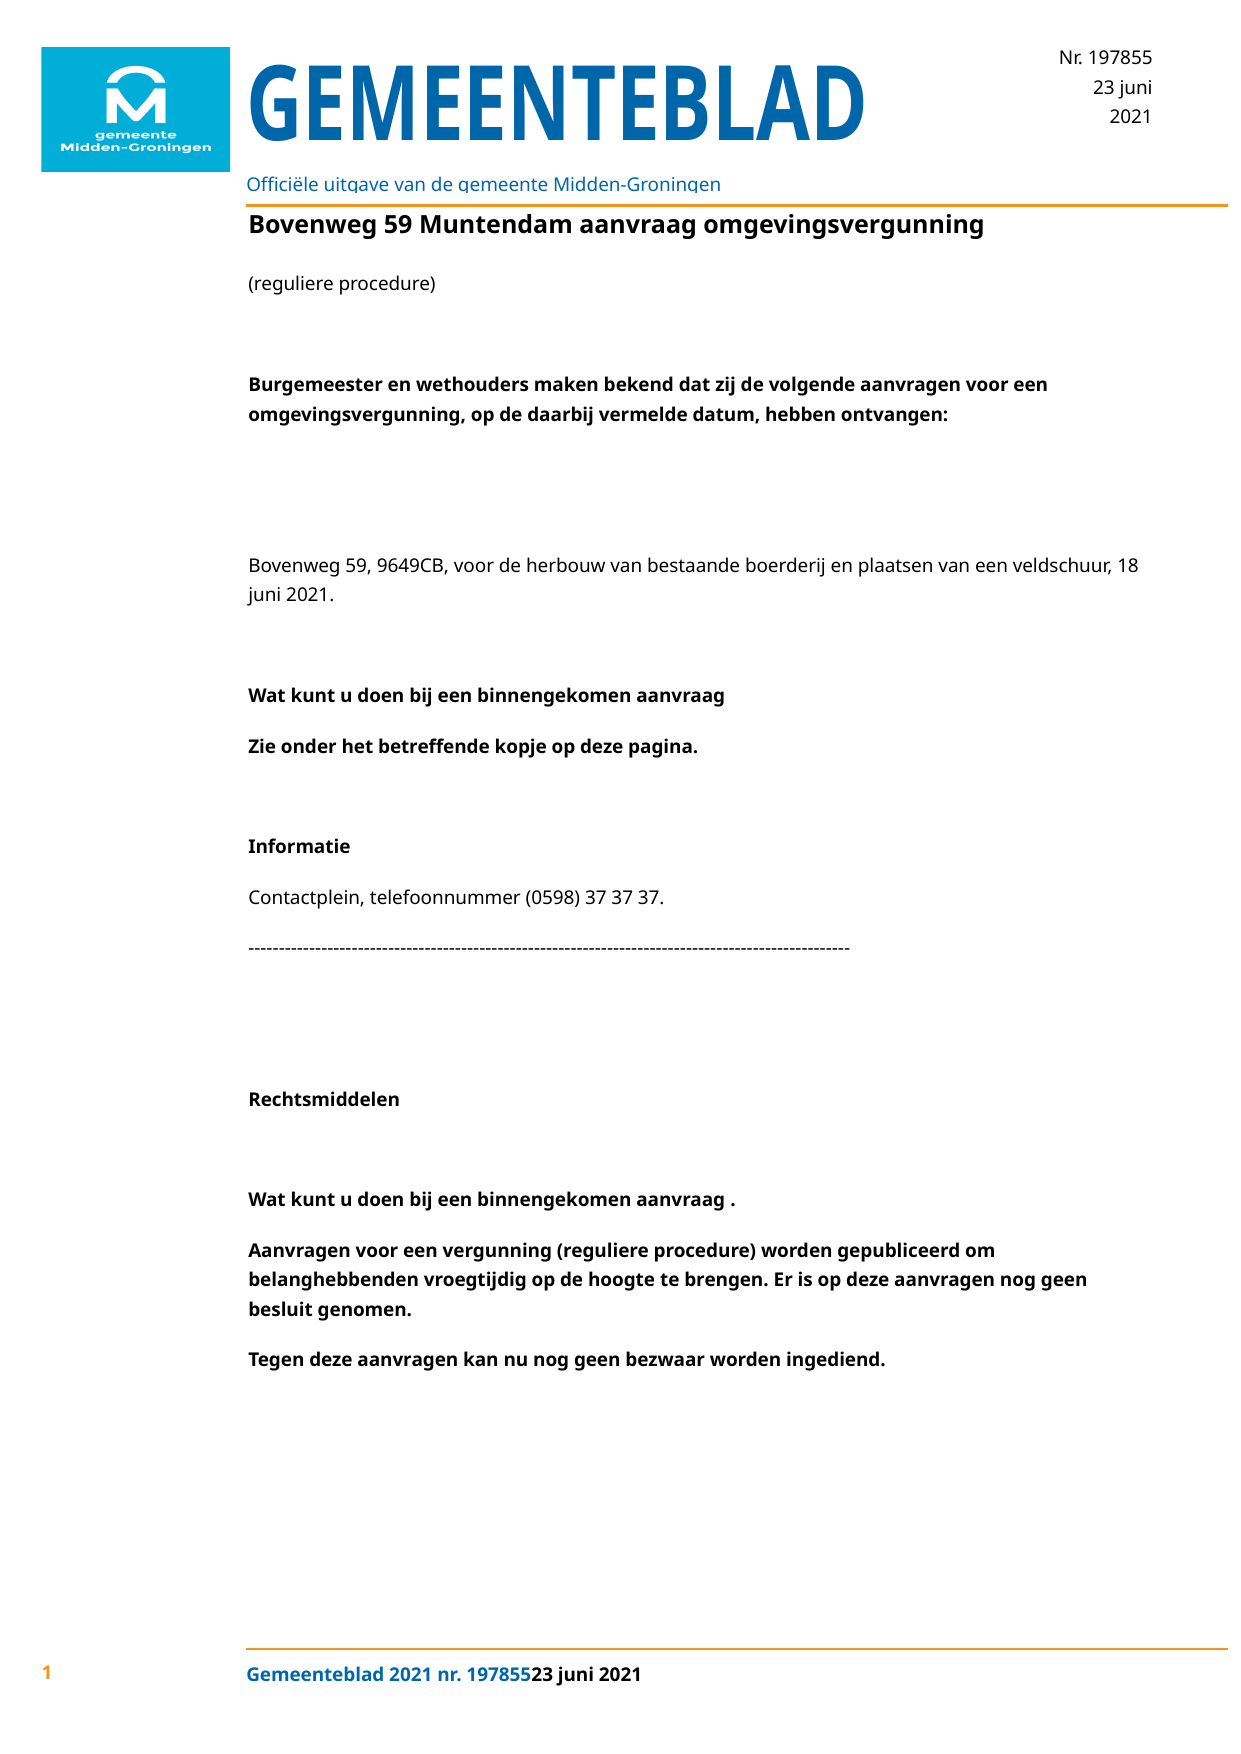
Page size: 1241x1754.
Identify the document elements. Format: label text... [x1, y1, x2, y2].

text Wat kunt u doen bij een binnengekomen aanvraag [248, 682, 1152, 708]
text Informatie [248, 834, 1152, 859]
text Wat kunt u doen bij een binnengekomen aanvraag . [248, 1187, 1152, 1212]
picture [184, 146, 190, 153]
text (reguliere procedure) [248, 270, 1152, 296]
picture [108, 66, 164, 82]
text --------------------------------------------------------------------------------------------------- [248, 934, 1152, 960]
text Tegen deze aanvragen kan nu nog geen bezwaar worden ingediend. [248, 1347, 1152, 1372]
picture [107, 89, 165, 122]
text Burgemeester en wethouders maken bekend dat zij de volgende aanvragen voor een omgevingsvergunning, op de daarbij vermelde datum, hebben ontvangen: [248, 371, 1152, 426]
text Rechtsmiddelen [248, 1086, 1152, 1111]
text Zie onder het betreffende kopje op deze pagina. [248, 733, 1152, 758]
text Bovenweg 59 Muntendam aanvraag omgevingsvergunning [248, 207, 1152, 241]
text Aanvragen voor een vergunning (reguliere procedure) worden gepubliceerd om belanghebbenden vroegtijdig op de hoogte te brengen. Er is op deze aanvragen nog geen besluit genomen. [248, 1237, 1152, 1322]
text Contactplein, telefoonnummer (0598) 37 37 37. [248, 884, 1152, 910]
text Bovenweg 59, 9649CB, voor de herbouw van bestaande boerderij en plaatsen van een veldschuur, 18 juni 2021. [248, 552, 1152, 607]
